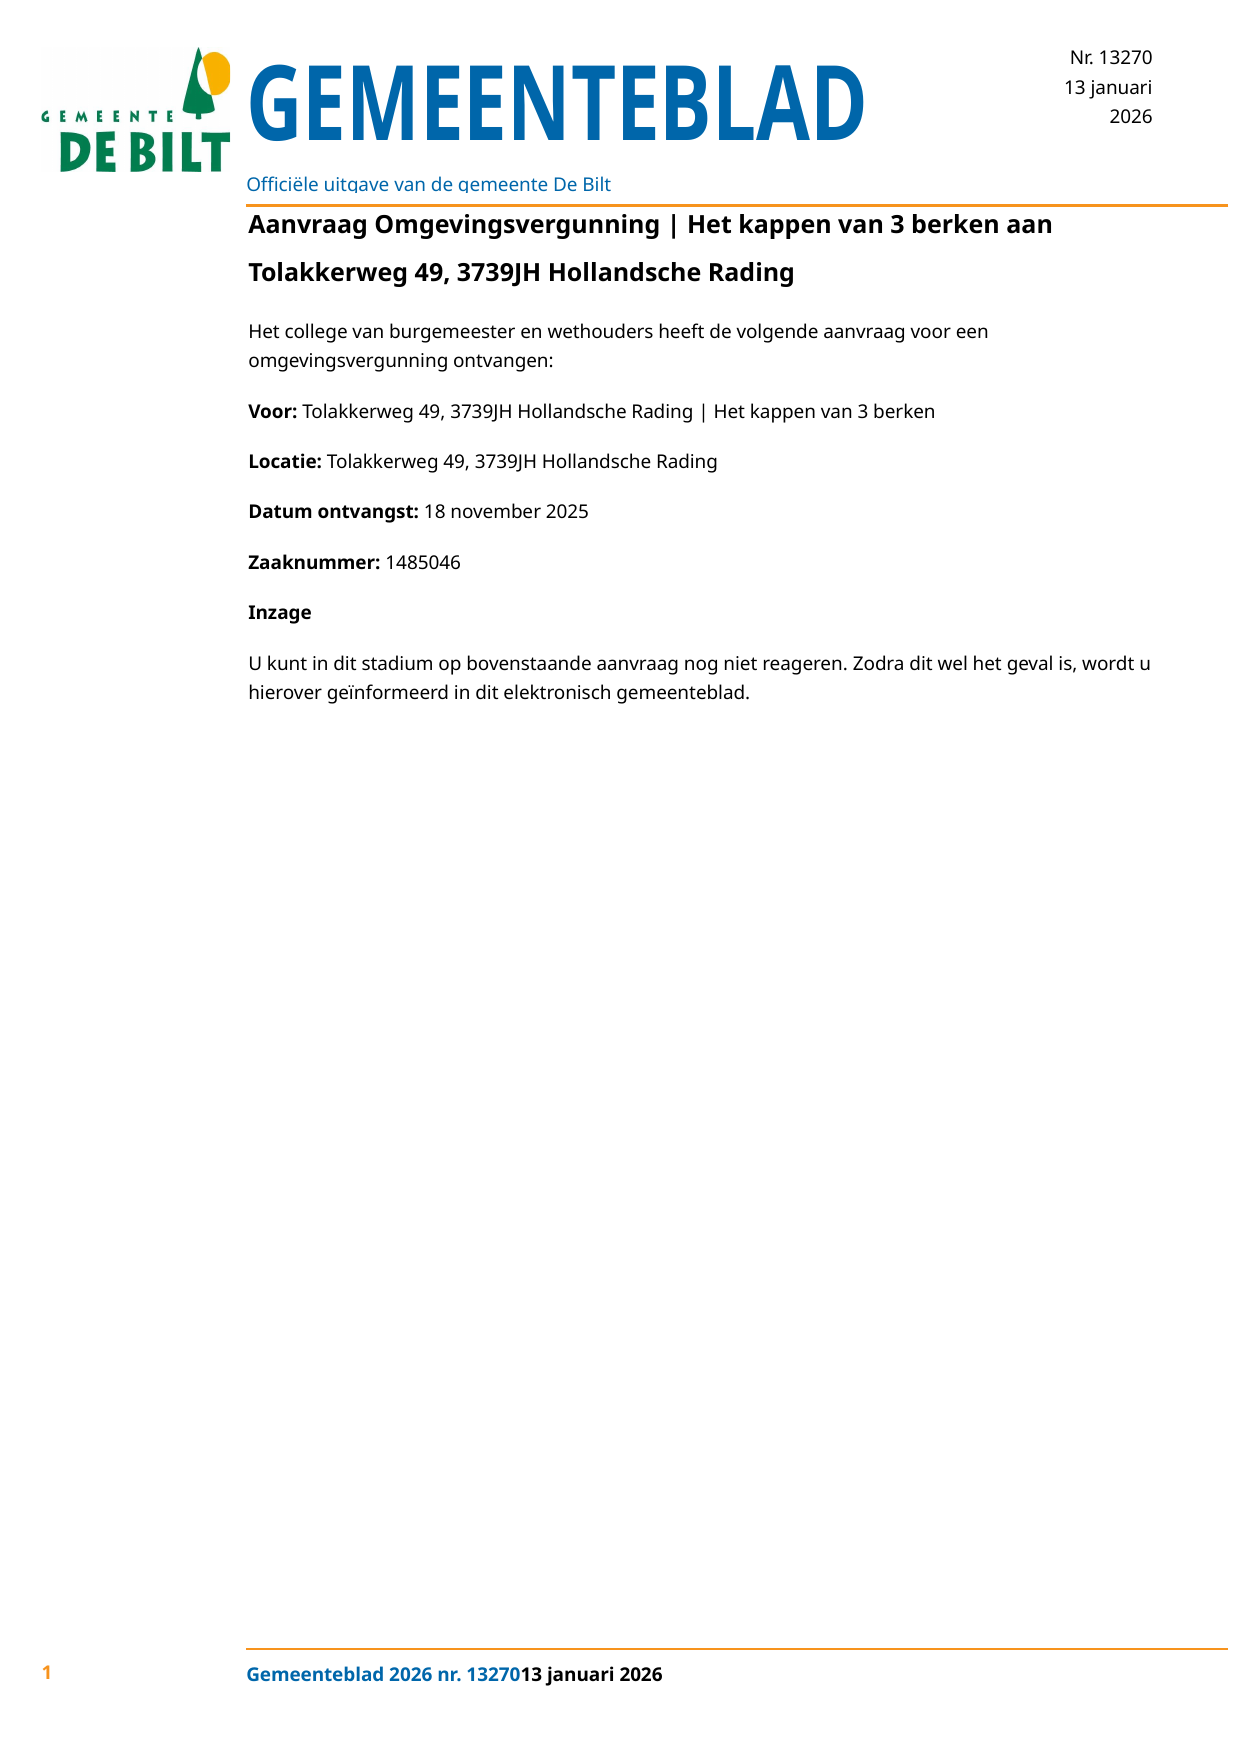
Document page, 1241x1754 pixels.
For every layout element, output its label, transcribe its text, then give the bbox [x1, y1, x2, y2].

text Het college van burgemeester en wethouders heeft de volgende aanvraag voor een omgevingsvergunning ontvangen: [248, 318, 1152, 373]
text Datum ontvangst: 18 november 2025 [248, 499, 1152, 524]
text Voor: Tolakkerweg 49, 3739JH Hollandsche Rading | Het kappen van 3 berken [248, 398, 1152, 424]
text U kunt in dit stadium op bovenstaande aanvraag nog niet reageren. Zodra dit wel het geval is, wordt u hierover geïnformeerd in dit elektronisch gemeenteblad. [248, 650, 1152, 705]
text Aanvraag Omgevingsvergunning | Het kappen van 3 berken aan Tolakkerweg 49, 3739JH Hollandsche Rading [248, 207, 1152, 288]
picture [41, 47, 231, 172]
text Locatie: Tolakkerweg 49, 3739JH Hollandsche Rading [248, 448, 1152, 474]
text Inzage [248, 599, 1152, 625]
text Zaaknummer: 1485046 [248, 549, 1152, 575]
